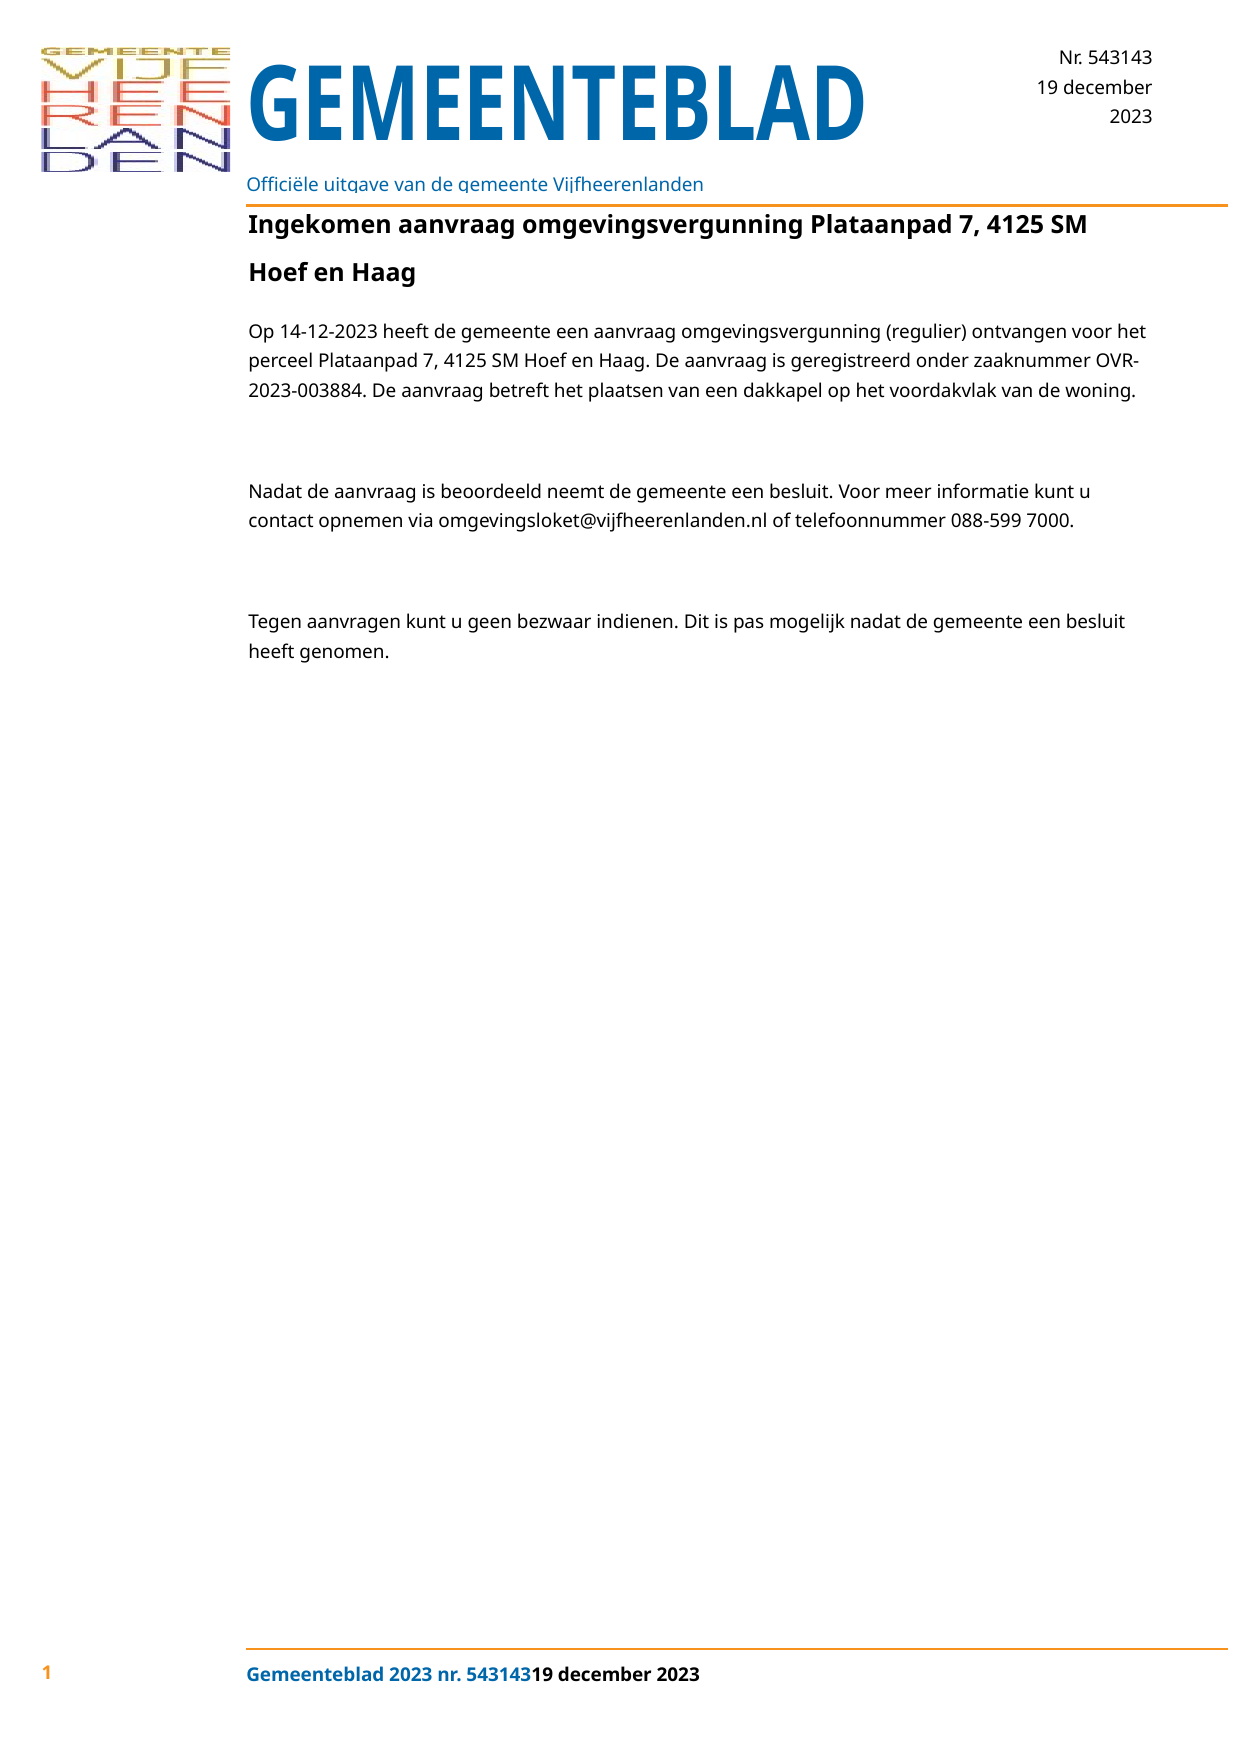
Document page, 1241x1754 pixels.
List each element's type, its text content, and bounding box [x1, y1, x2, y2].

text Op 14-12-2023 heeft de gemeente een aanvraag omgevingsvergunning (regulier) ontvangen voor het perceel Plataanpad 7, 4125 SM Hoef en Haag. De aanvraag is geregistreerd onder zaaknummer OVR-2023-003884. De aanvraag betreft het plaatsen van een dakkapel op het voordakvlak van de woning. [248, 318, 1152, 403]
text Ingekomen aanvraag omgevingsvergunning Plataanpad 7, 4125 SM Hoef en Haag [248, 207, 1152, 288]
picture [41, 47, 231, 172]
text Nadat de aanvraag is beoordeeld neemt de gemeente een besluit. Voor meer informatie kunt u contact opnemen via omgevingsloket@vijfheerenlanden.nl of telefoonnummer 088-599 7000. [248, 478, 1152, 533]
text Tegen aanvragen kunt u geen bezwaar indienen. Dit is pas mogelijk nadat de gemeente een besluit heeft genomen. [248, 608, 1152, 664]
